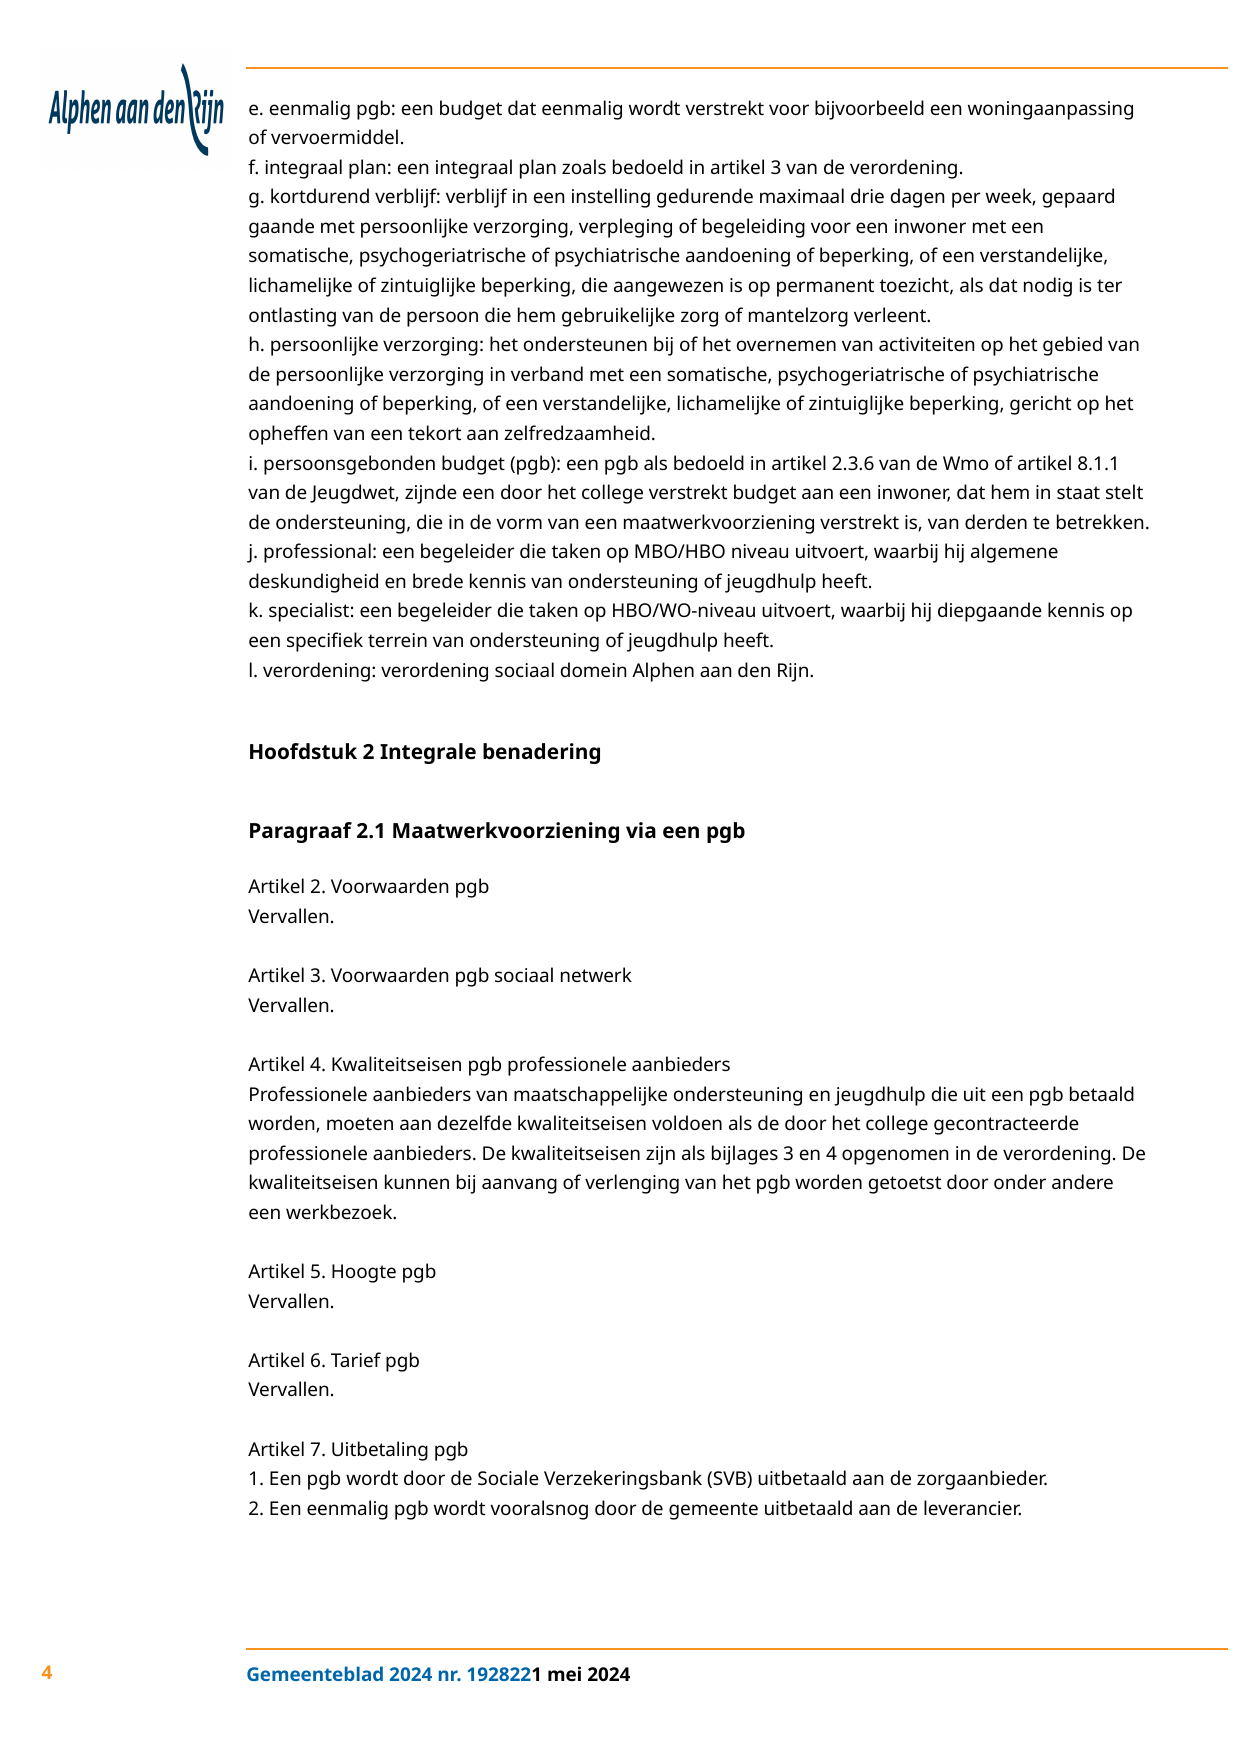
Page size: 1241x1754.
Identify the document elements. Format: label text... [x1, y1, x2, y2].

text k. specialist: een begeleider die taken op HBO/WO-niveau uitvoert, waarbij hij diepgaande kennis op een specifiek terrein van ondersteuning of jeugdhulp heeft. [248, 598, 1152, 653]
text Artikel 2. Voorwaarden pgb [248, 874, 1152, 899]
text h. persoonlijke verzorging: het ondersteunen bij of het overnemen van activiteiten op het gebied van de persoonlijke verzorging in verband met een somatische, psychogeriatrische of psychiatrische aandoening of beperking, of een verstandelijke, lichamelijke of zintuiglijke beperking, gericht op het opheffen van een tekort aan zelfredzaamheid. [248, 331, 1152, 446]
text Artikel 5. Hoogte pgb [248, 1258, 1152, 1284]
picture [41, 47, 231, 172]
text Artikel 6. Tarief pgb [248, 1347, 1152, 1373]
text Paragraaf 2.1 Maatwerkvoorziening via een pgb [248, 816, 1152, 844]
text Artikel 3. Voorwaarden pgb sociaal netwerk [248, 962, 1152, 988]
text Vervallen. [248, 1377, 1152, 1402]
text Vervallen. [248, 903, 1152, 929]
text f. integraal plan: een integraal plan zoals bedoeld in artikel 3 van de verordening. [248, 154, 1152, 180]
text Artikel 7. Uitbetaling pgb [248, 1436, 1152, 1462]
text g. kortdurend verblijf: verblijf in een instelling gedurende maximaal drie dagen per week, gepaard gaande met persoonlijke verzorging, verpleging of begeleiding voor een inwoner met een somatische, psychogeriatrische of psychiatrische aandoening of beperking, of een verstandelijke, lichamelijke of zintuiglijke beperking, die aangewezen is op permanent toezicht, als dat nodig is ter ontlasting van de persoon die hem gebruikelijke zorg of mantelzorg verleent. [248, 183, 1152, 328]
text Hoofdstuk 2 Integrale benadering [248, 737, 1152, 765]
text Artikel 4. Kwaliteitseisen pgb professionele aanbieders [248, 1051, 1152, 1077]
text i. persoonsgebonden budget (pgb): een pgb als bedoeld in artikel 2.3.6 van de Wmo of artikel 8.1.1 van de Jeugdwet, zijnde een door het college verstrekt budget aan een inwoner, dat hem in staat stelt de ondersteuning, die in de vorm van een maatwerkvoorziening verstrekt is, van derden te betrekken. [248, 450, 1152, 535]
text l. verordening: verordening sociaal domein Alphen aan den Rijn. [248, 657, 1152, 683]
text Vervallen. [248, 992, 1152, 1018]
text 1. Een pgb wordt door de Sociale Verzekeringsbank (SVB) uitbetaald aan de zorgaanbieder. [248, 1465, 1152, 1491]
text e. eenmalig pgb: een budget dat eenmalig wordt verstrekt voor bijvoorbeeld een woningaanpassing of vervoermiddel. [248, 95, 1152, 150]
text 2. Een eenmalig pgb wordt vooralsnog door de gemeente uitbetaald aan de leverancier. [248, 1495, 1152, 1521]
text Vervallen. [248, 1288, 1152, 1314]
text j. professional: een begeleider die taken op MBO/HBO niveau uitvoert, waarbij hij algemene deskundigheid en brede kennis van ondersteuning of jeugdhulp heeft. [248, 538, 1152, 594]
text Professionele aanbieders van maatschappelijke ondersteuning en jeugdhulp die uit een pgb betaald worden, moeten aan dezelfde kwaliteitseisen voldoen als de door het college gecontracteerde professionele aanbieders. De kwaliteitseisen zijn als bijlages 3 en 4 opgenomen in de verordening. De kwaliteitseisen kunnen bij aanvang of verlenging van het pgb worden getoetst door onder andere een werkbezoek. [248, 1081, 1152, 1225]
